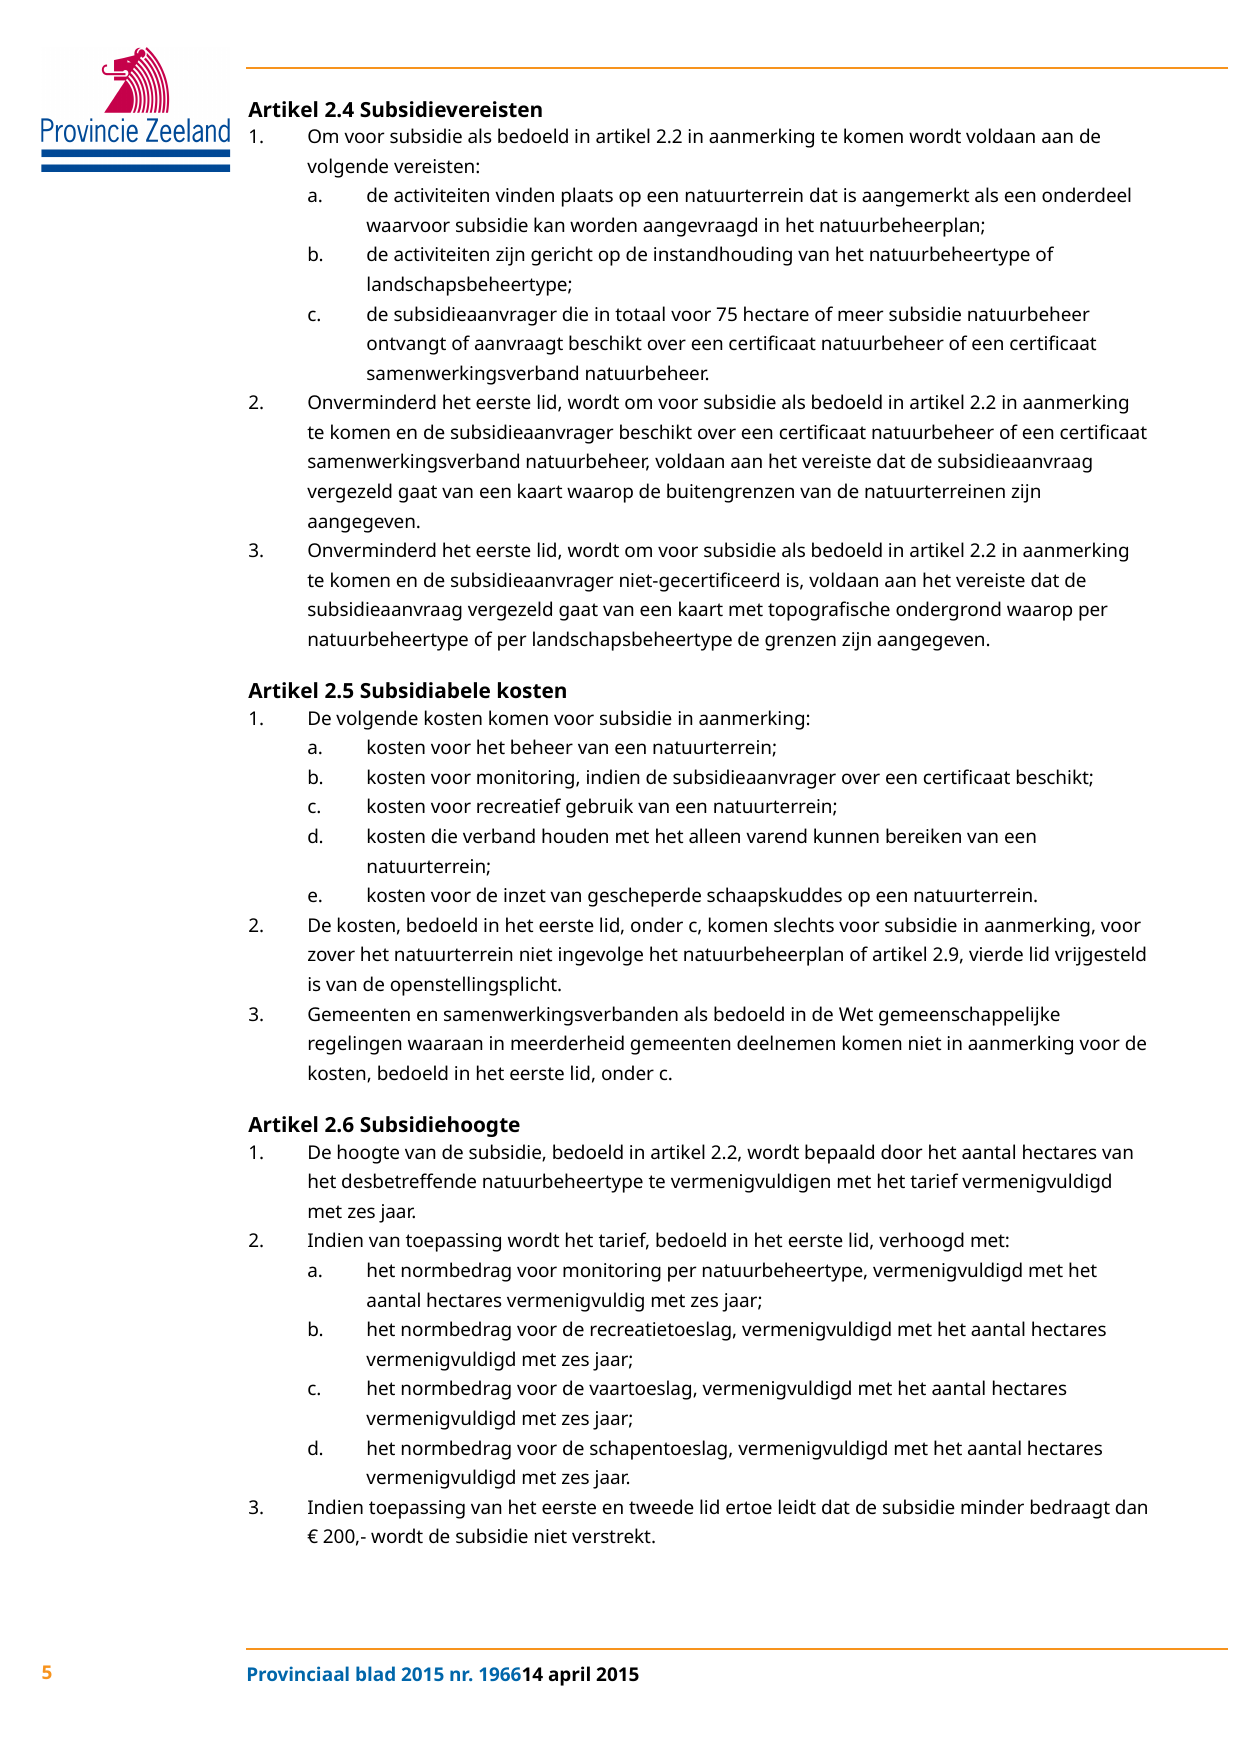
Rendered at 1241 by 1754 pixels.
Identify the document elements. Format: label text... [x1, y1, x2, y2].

list de activiteiten zijn gericht op de instandhouding van het natuurbeheertype of landschapsbeheertype; [307, 242, 1152, 297]
text Artikel 2.6 Subsidiehoogte [248, 1110, 1152, 1139]
text Artikel 2.5 Subsidiabele kosten [248, 677, 1152, 705]
list de activiteiten vinden plaats op een natuurterrein dat is aangemerkt als een onderdeel waarvoor subsidie kan worden aangevraagd in het natuurbeheerplan; [307, 182, 1152, 238]
list de subsidieaanvrager die in totaal voor 75 hectare of meer subsidie natuurbeheer ontvangt of aanvraagt beschikt over een certificaat natuurbeheer of een certificaat samenwerkingsverband natuurbeheer. [307, 301, 1152, 386]
list De kosten, bedoeld in het eerste lid, onder c, komen slechts voor subsidie in aanmerking, voor zover het natuurterrein niet ingevolge het natuurbeheerplan of artikel 2.9, vierde lid vrijgesteld is van de openstellingsplicht. [248, 912, 1152, 997]
list kosten voor de inzet van gescheperde schaapskuddes op een natuurterrein. [307, 882, 1152, 908]
list Indien toepassing van het eerste en tweede lid ertoe leidt dat de subsidie minder bedraagt dan € 200,- wordt de subsidie niet verstrekt. [248, 1494, 1152, 1549]
list kosten voor monitoring, indien de subsidieaanvrager over een certificaat beschikt; [307, 764, 1152, 790]
list kosten die verband houden met het alleen varend kunnen bereiken van een natuurterrein; [307, 823, 1152, 879]
list Om voor subsidie als bedoeld in artikel 2.2 in aanmerking te komen wordt voldaan aan de volgende vereisten: [248, 123, 1152, 178]
text Artikel 2.4 Subsidievereisten [248, 95, 1152, 123]
list Onverminderd het eerste lid, wordt om voor subsidie als bedoeld in artikel 2.2 in aanmerking te komen en de subsidieaanvrager niet-gecertificeerd is, voldaan aan het vereiste dat de subsidieaanvraag vergezeld gaat van een kaart met topografische ondergrond waarop per natuurbeheertype of per landschapsbeheertype de grenzen zijn aangegeven. [248, 537, 1152, 652]
list kosten voor recreatief gebruik van een natuurterrein; [307, 794, 1152, 819]
picture [41, 47, 231, 172]
list Onverminderd het eerste lid, wordt om voor subsidie als bedoeld in artikel 2.2 in aanmerking te komen en de subsidieaanvrager beschikt over een certificaat natuurbeheer of een certificaat samenwerkingsverband natuurbeheer, voldaan aan het vereiste dat de subsidieaanvraag vergezeld gaat van een kaart waarop de buitengrenzen van de natuurterreinen zijn aangegeven. [248, 389, 1152, 533]
list het normbedrag voor de recreatietoeslag, vermenigvuldigd met het aantal hectares vermenigvuldigd met zes jaar; [307, 1316, 1152, 1372]
list het normbedrag voor de vaartoeslag, vermenigvuldigd met het aantal hectares vermenigvuldigd met zes jaar; [307, 1376, 1152, 1431]
list Gemeenten en samenwerkingsverbanden als bedoeld in de Wet gemeenschappelijke regelingen waaraan in meerderheid gemeenten deelnemen komen niet in aanmerking voor de kosten, bedoeld in het eerste lid, onder c. [248, 1001, 1152, 1086]
list het normbedrag voor de schapentoeslag, vermenigvuldigd met het aantal hectares vermenigvuldigd met zes jaar. [307, 1435, 1152, 1490]
list De hoogte van de subsidie, bedoeld in artikel 2.2, wordt bepaald door het aantal hectares van het desbetreffende natuurbeheertype te vermenigvuldigen met het tarief vermenigvuldigd met zes jaar. [248, 1139, 1152, 1224]
list het normbedrag voor monitoring per natuurbeheertype, vermenigvuldigd met het aantal hectares vermenigvuldig met zes jaar; [307, 1257, 1152, 1312]
list De volgende kosten komen voor subsidie in aanmerking: [248, 705, 1152, 731]
list kosten voor het beheer van een natuurterrein; [307, 734, 1152, 760]
list Indien van toepassing wordt het tarief, bedoeld in het eerste lid, verhoogd met: [248, 1228, 1152, 1253]
